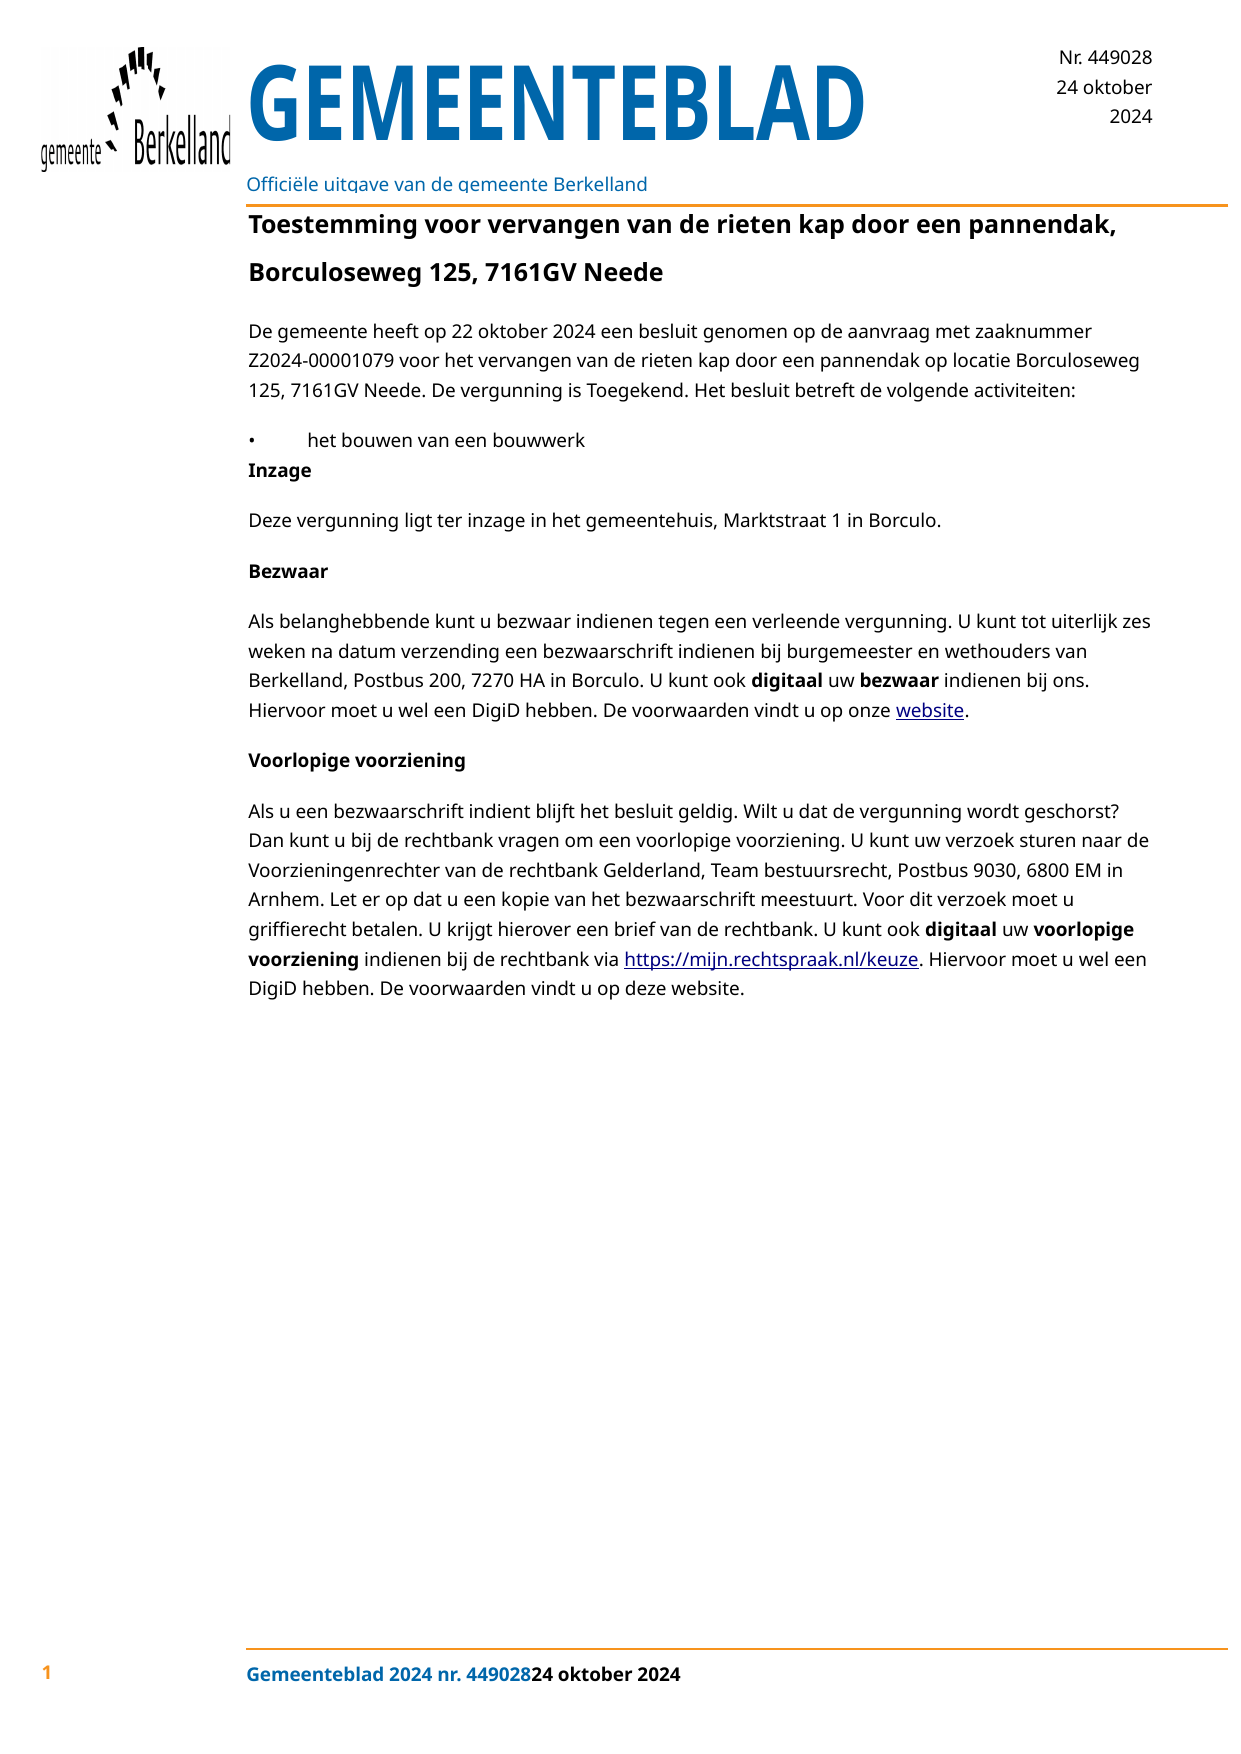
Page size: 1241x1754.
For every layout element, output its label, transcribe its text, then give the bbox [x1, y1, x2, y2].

text Deze vergunning ligt ter inzage in het gemeentehuis, Marktstraat 1 in Borculo. [248, 507, 1152, 533]
text Toestemming voor vervangen van de rieten kap door een pannendak, Borculoseweg 125, 7161GV Neede [248, 207, 1152, 288]
list het bouwen van een bouwwerk [248, 427, 1152, 453]
text Als u een bezwaarschrift indient blijft het besluit geldig. Wilt u dat de vergunning wordt geschorst? Dan kunt u bij de rechtbank vragen om een voorlopige voorziening. U kunt uw verzoek sturen naar de Voorzieningenrechter van de rechtbank Gelderland, Team bestuursrecht, Postbus 9030, 6800 EM in Arnhem. Let er op dat u een kopie van het bezwaarschrift meestuurt. Voor dit verzoek moet u griffierecht betalen. U krijgt hierover een brief van de rechtbank. U kunt ook digitaal uw voorlopige voorziening indienen bij de rechtbank via https://mijn.rechtspraak.nl/keuze. Hiervoor moet u wel een DigiD hebben. De voorwaarden vindt u op deze website. [248, 798, 1152, 1001]
text Inzage [248, 457, 1152, 483]
text Voorlopige voorziening [248, 747, 1152, 773]
text Bezwaar [248, 558, 1152, 584]
text De gemeente heeft op 22 oktober 2024 een besluit genomen op de aanvraag met zaaknummer Z2024-00001079 voor het vervangen van de rieten kap door een pannendak op locatie Borculoseweg 125, 7161GV Neede. De vergunning is Toegekend. Het besluit betreft de volgende activiteiten: [248, 318, 1152, 403]
picture [41, 47, 231, 172]
text Als belanghebbende kunt u bezwaar indienen tegen een verleende vergunning. U kunt tot uiterlijk zes weken na datum verzending een bezwaarschrift indienen bij burgemeester en wethouders van Berkelland, Postbus 200, 7270 HA in Borculo. U kunt ook digitaal uw bezwaar indienen bij ons. Hiervoor moet u wel een DigiD hebben. De voorwaarden vindt u op onze website. [248, 608, 1152, 723]
